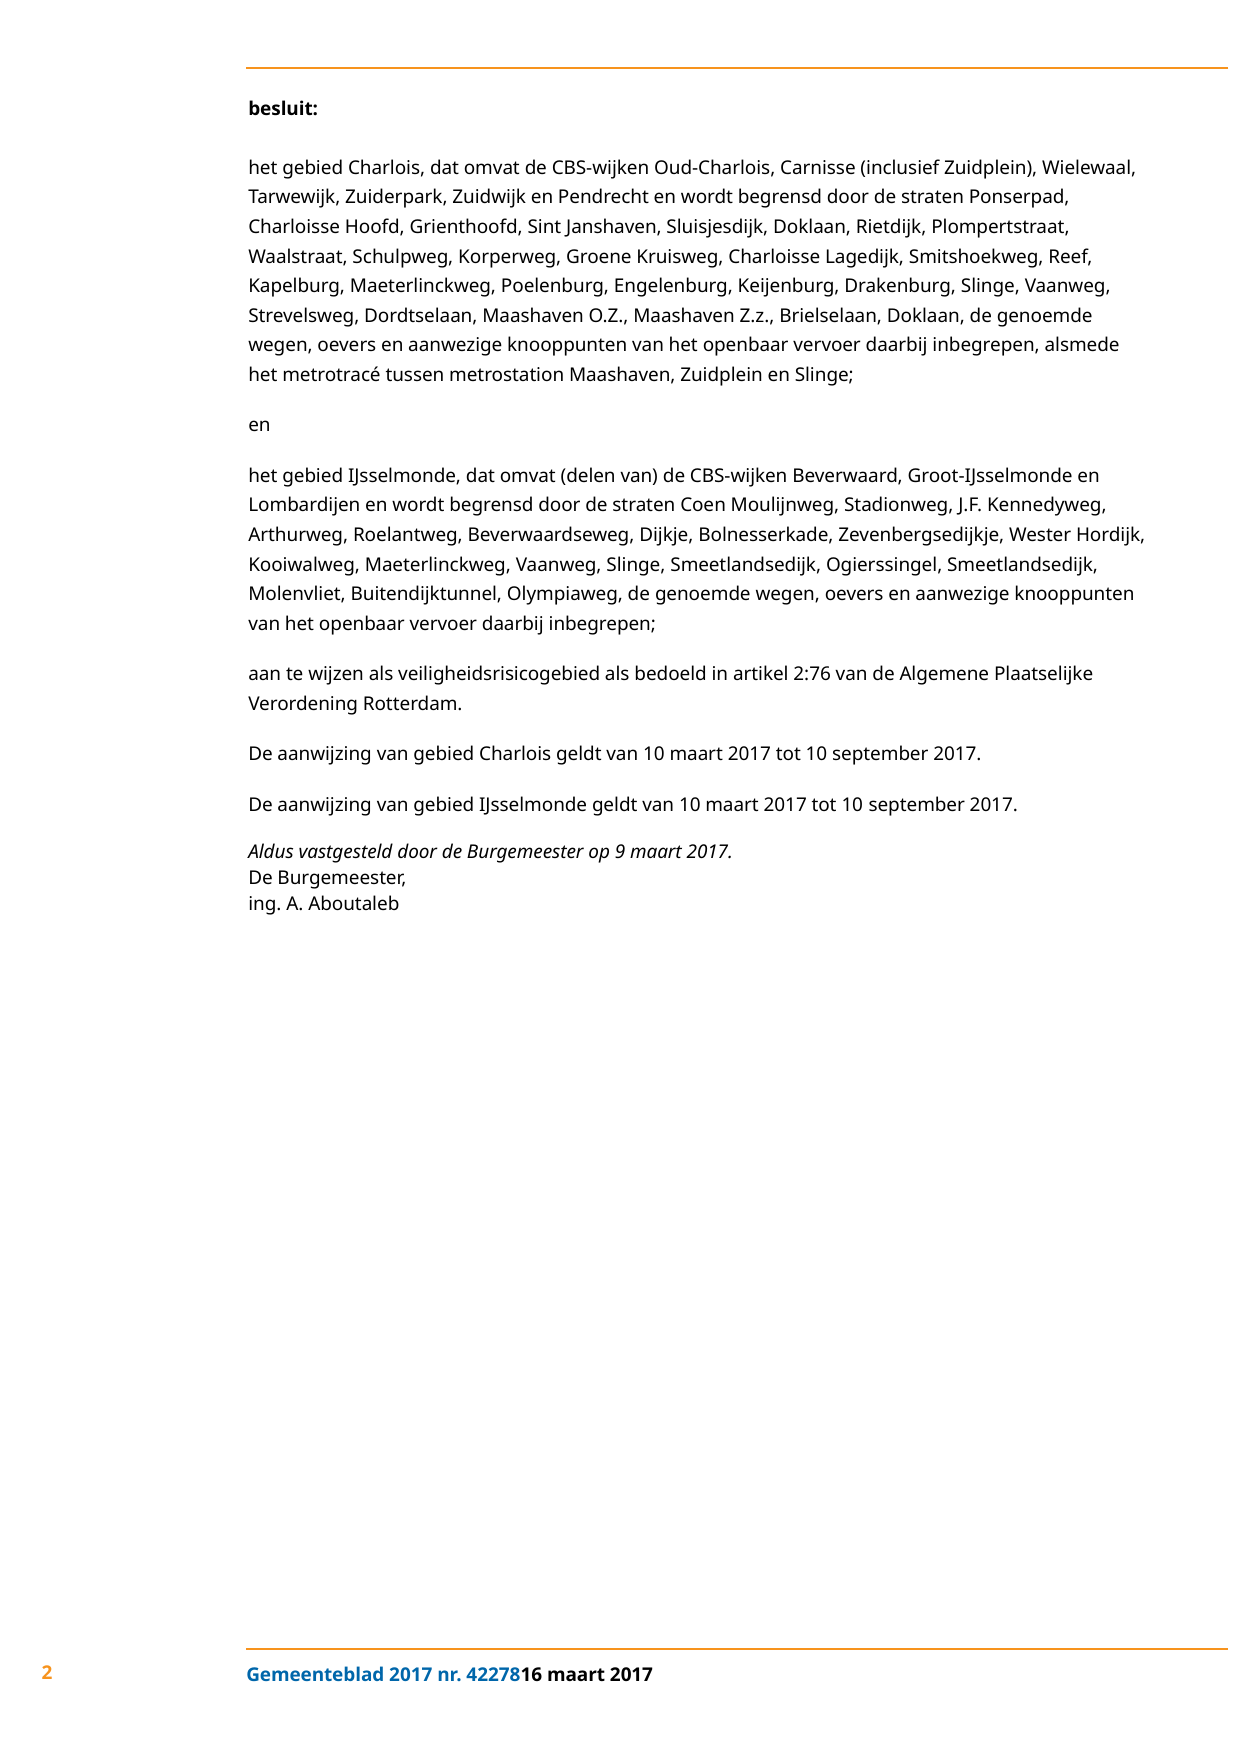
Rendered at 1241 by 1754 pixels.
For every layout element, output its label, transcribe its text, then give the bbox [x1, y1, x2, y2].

text De Burgemeester, [248, 864, 1152, 890]
text en [248, 412, 1152, 437]
picture [41, 47, 231, 172]
text het gebied Charlois, dat omvat de CBS-wijken Oud-Charlois, Carnisse (inclusief Zuidplein), Wielewaal, Tarwewijk, Zuiderpark, Zuidwijk en Pendrecht en wordt begrensd door de straten Ponserpad, Charloisse Hoofd, Grienthoofd, Sint Janshaven, Sluisjesdijk, Doklaan, Rietdijk, Plompertstraat, Waalstraat, Schulpweg, Korperweg, Groene Kruisweg, Charloisse Lagedijk, Smitshoekweg, Reef, Kapelburg, Maeterlinckweg, Poelenburg, Engelenburg, Keijenburg, Drakenburg, Slinge, Vaanweg, Strevelsweg, Dordtselaan, Maashaven O.Z., Maashaven Z.z., Brielselaan, Doklaan, de genoemde wegen, oevers en aanwezige knooppunten van het openbaar vervoer daarbij inbegrepen, alsmede het metrotracé tussen metrostation Maashaven, Zuidplein en Slinge; [248, 154, 1152, 387]
text aan te wijzen als veiligheidsrisicogebied als bedoeld in artikel 2:76 van de Algemene Plaatselijke Verordening Rotterdam. [248, 660, 1152, 716]
text besluit: [248, 95, 1152, 121]
text Aldus vastgesteld door de Burgemeester op 9 maart 2017. [248, 838, 1152, 864]
text De aanwijzing van gebied Charlois geldt van 10 maart 2017 tot 10 september 2017. [248, 740, 1152, 766]
text ing. A. Aboutaleb [248, 890, 1152, 916]
text De aanwijzing van gebied IJsselmonde geldt van 10 maart 2017 tot 10 september 2017. [248, 791, 1152, 816]
text het gebied IJsselmonde, dat omvat (delen van) de CBS-wijken Beverwaard, Groot-IJsselmonde en Lombardijen en wordt begrensd door de straten Coen Moulijnweg, Stadionweg, J.F. Kennedyweg, Arthurweg, Roelantweg, Beverwaardseweg, Dijkje, Bolnesserkade, Zevenbergsedijkje, Wester Hordijk, Kooiwalweg, Maeterlinckweg, Vaanweg, Slinge, Smeetlandsedijk, Ogierssingel, Smeetlandsedijk, Molenvliet, Buitendijktunnel, Olympiaweg, de genoemde wegen, oevers en aanwezige knooppunten van het openbaar vervoer daarbij inbegrepen; [248, 462, 1152, 636]
